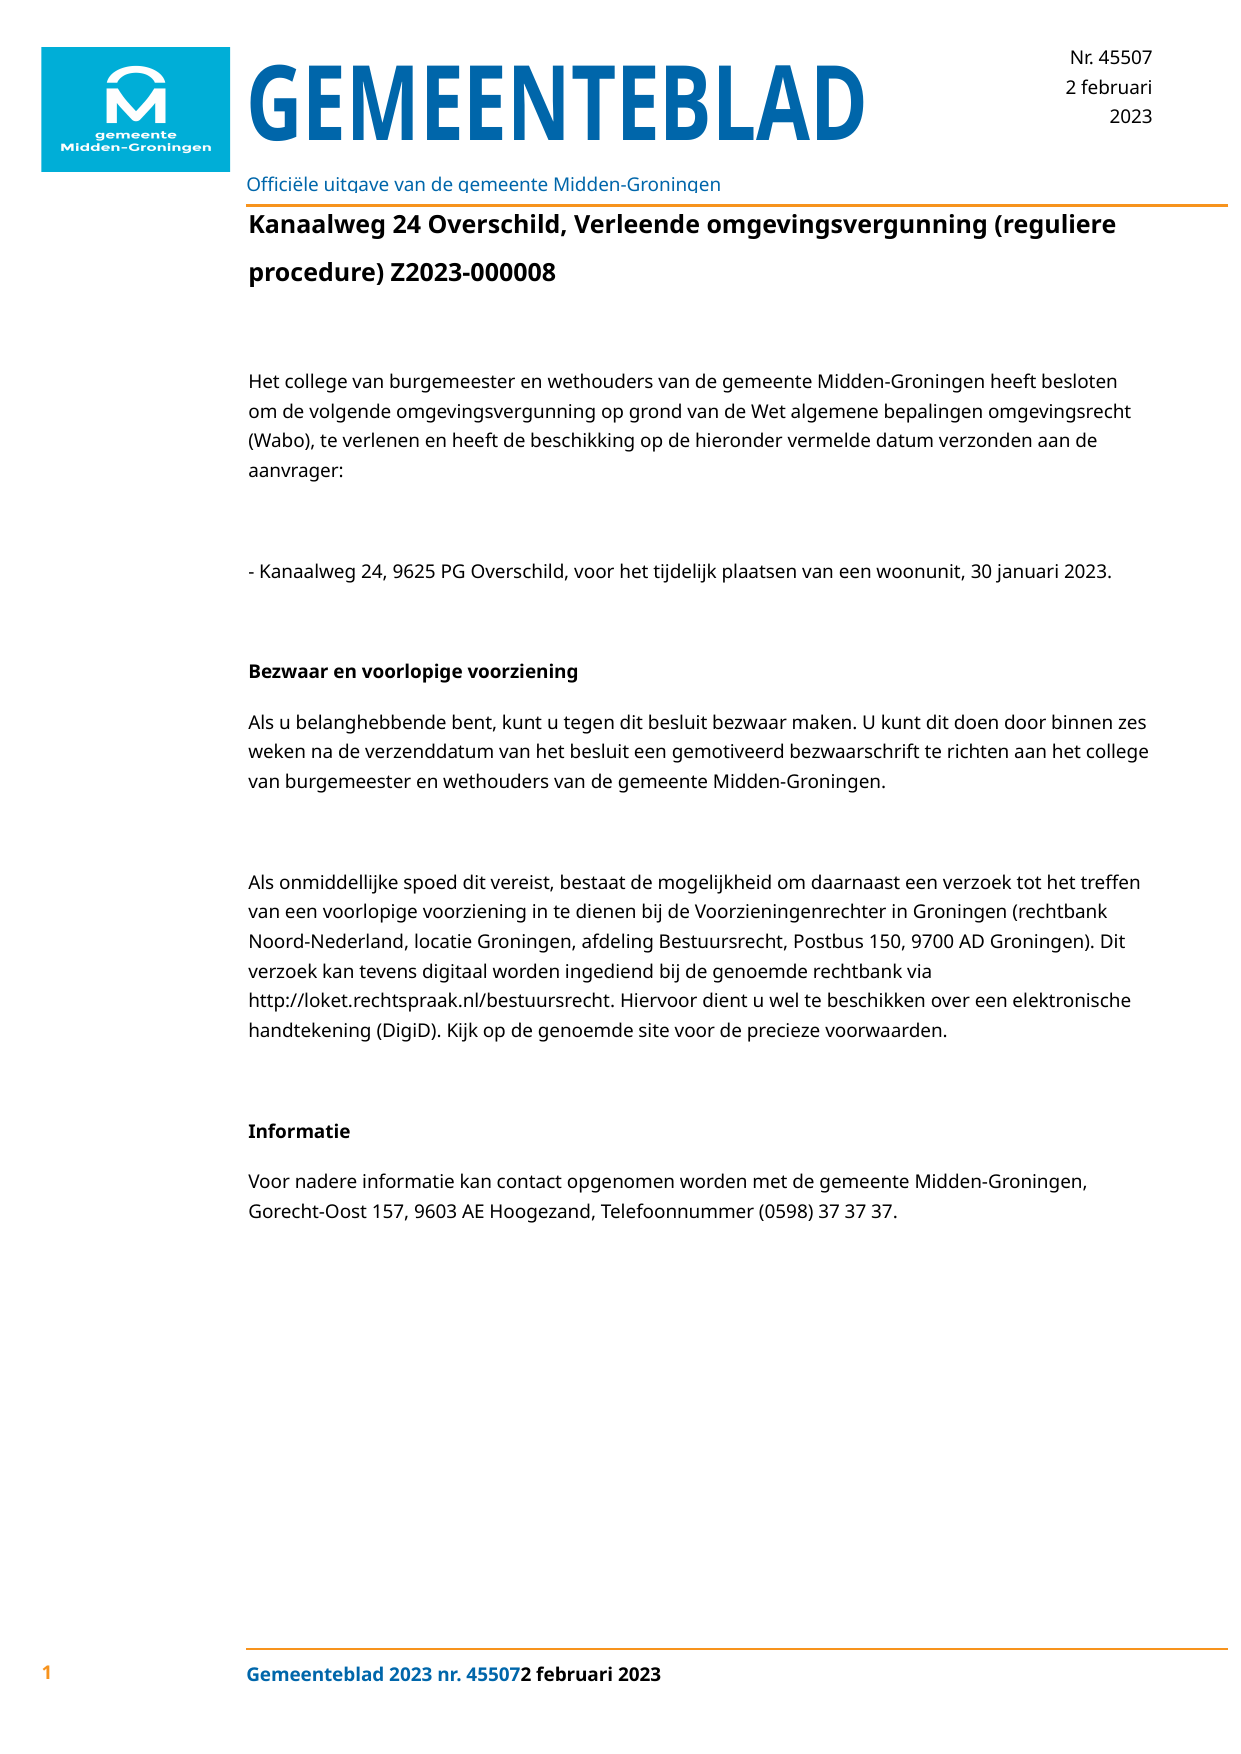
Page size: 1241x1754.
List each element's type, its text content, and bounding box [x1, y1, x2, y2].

text Bezwaar en voorlopige voorziening [248, 659, 1152, 684]
picture [184, 146, 190, 153]
text Kanaalweg 24 Overschild, Verleende omgevingsvergunning (reguliere procedure) Z2023-000008 [248, 207, 1152, 288]
picture [107, 89, 165, 122]
text Voor nadere informatie kan contact opgenomen worden met de gemeente Midden-Groningen, Gorecht-Oost 157, 9603 AE Hoogezand, Telefoonnummer (0598) 37 37 37. [248, 1168, 1152, 1224]
text - Kanaalweg 24, 9625 PG Overschild, voor het tijdelijk plaatsen van een woonunit, 30 januari 2023. [248, 558, 1152, 584]
text Het college van burgemeester en wethouders van de gemeente Midden-Groningen heeft besloten om de volgende omgevingsvergunning op grond van de Wet algemene bepalingen omgevingsrecht (Wabo), te verlenen en heeft de beschikking op de hieronder vermelde datum verzonden aan de aanvrager: [248, 368, 1152, 483]
text Als onmiddellijke spoed dit vereist, bestaat de mogelijkheid om daarnaast een verzoek tot het treffen van een voorlopige voorziening in te dienen bij de Voorzieningenrechter in Groningen (rechtbank Noord-Nederland, locatie Groningen, afdeling Bestuursrecht, Postbus 150, 9700 AD Groningen). Dit verzoek kan tevens digitaal worden ingediend bij de genoemde rechtbank via http://loket.rechtspraak.nl/bestuursrecht. Hiervoor dient u wel te beschikken over een elektronische handtekening (DigiD). Kijk op de genoemde site voor de precieze voorwaarden. [248, 869, 1152, 1043]
text Als u belanghebbende bent, kunt u tegen dit besluit bezwaar maken. U kunt dit doen door binnen zes weken na de verzenddatum van het besluit een gemotiveerd bezwaarschrift te richten aan het college van burgemeester en wethouders van de gemeente Midden-Groningen. [248, 709, 1152, 794]
text Informatie [248, 1118, 1152, 1144]
picture [108, 66, 164, 82]
